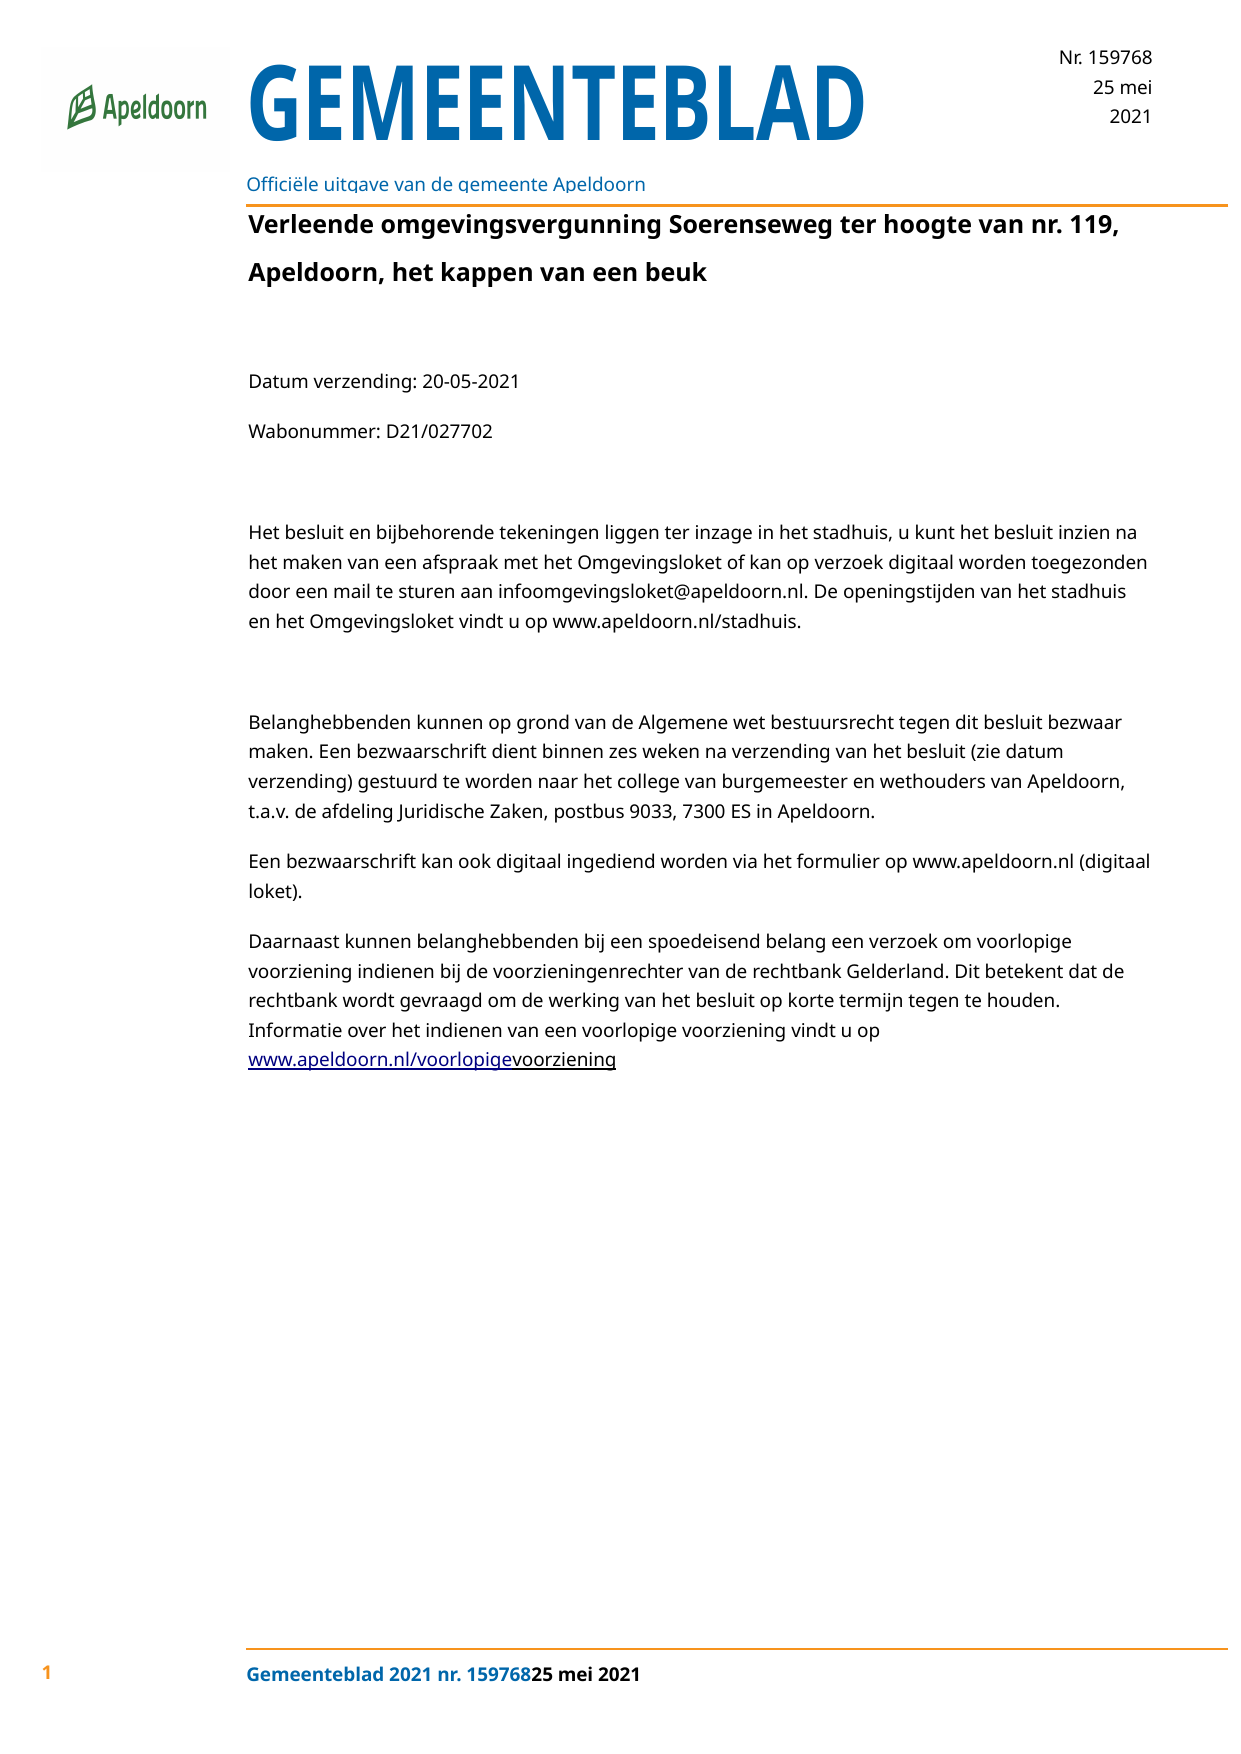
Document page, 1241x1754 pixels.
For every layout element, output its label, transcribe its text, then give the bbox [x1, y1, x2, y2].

text Wabonummer: D21/027702 [248, 419, 1152, 444]
text Een bezwaarschrift kan ook digitaal ingediend worden via het formulier op www.apeldoorn.nl (digitaal loket). [248, 848, 1152, 904]
picture [41, 47, 231, 172]
text Verleende omgevingsvergunning Soerenseweg ter hoogte van nr. 119, Apeldoorn, het kappen van een beuk [248, 207, 1152, 288]
text Het besluit en bijbehorende tekeningen liggen ter inzage in het stadhuis, u kunt het besluit inzien na het maken van een afspraak met het Omgevingsloket of kan op verzoek digitaal worden toegezonden door een mail te sturen aan infoomgevingsloket@apeldoorn.nl. De openingstijden van het stadhuis en het Omgevingsloket vindt u op www.apeldoorn.nl/stadhuis. [248, 519, 1152, 634]
text Daarnaast kunnen belanghebbenden bij een spoedeisend belang een verzoek om voorlopige voorziening indienen bij de voorzieningenrechter van de rechtbank Gelderland. Dit betekent dat de rechtbank wordt gevraagd om de werking van het besluit op korte termijn tegen te houden. Informatie over het indienen van een voorlopige voorziening vindt u op www.apeldoorn.nl/voorlopigevoorziening [248, 928, 1152, 1072]
text Datum verzending: 20-05-2021 [248, 368, 1152, 394]
text Belanghebbenden kunnen op grond van de Algemene wet bestuursrecht tegen dit besluit bezwaar maken. Een bezwaarschrift dient binnen zes weken na verzending van het besluit (zie datum verzending) gestuurd te worden naar het college van burgemeester en wethouders van Apeldoorn, t.a.v. de afdeling Juridische Zaken, postbus 9033, 7300 ES in Apeldoorn. [248, 709, 1152, 824]
